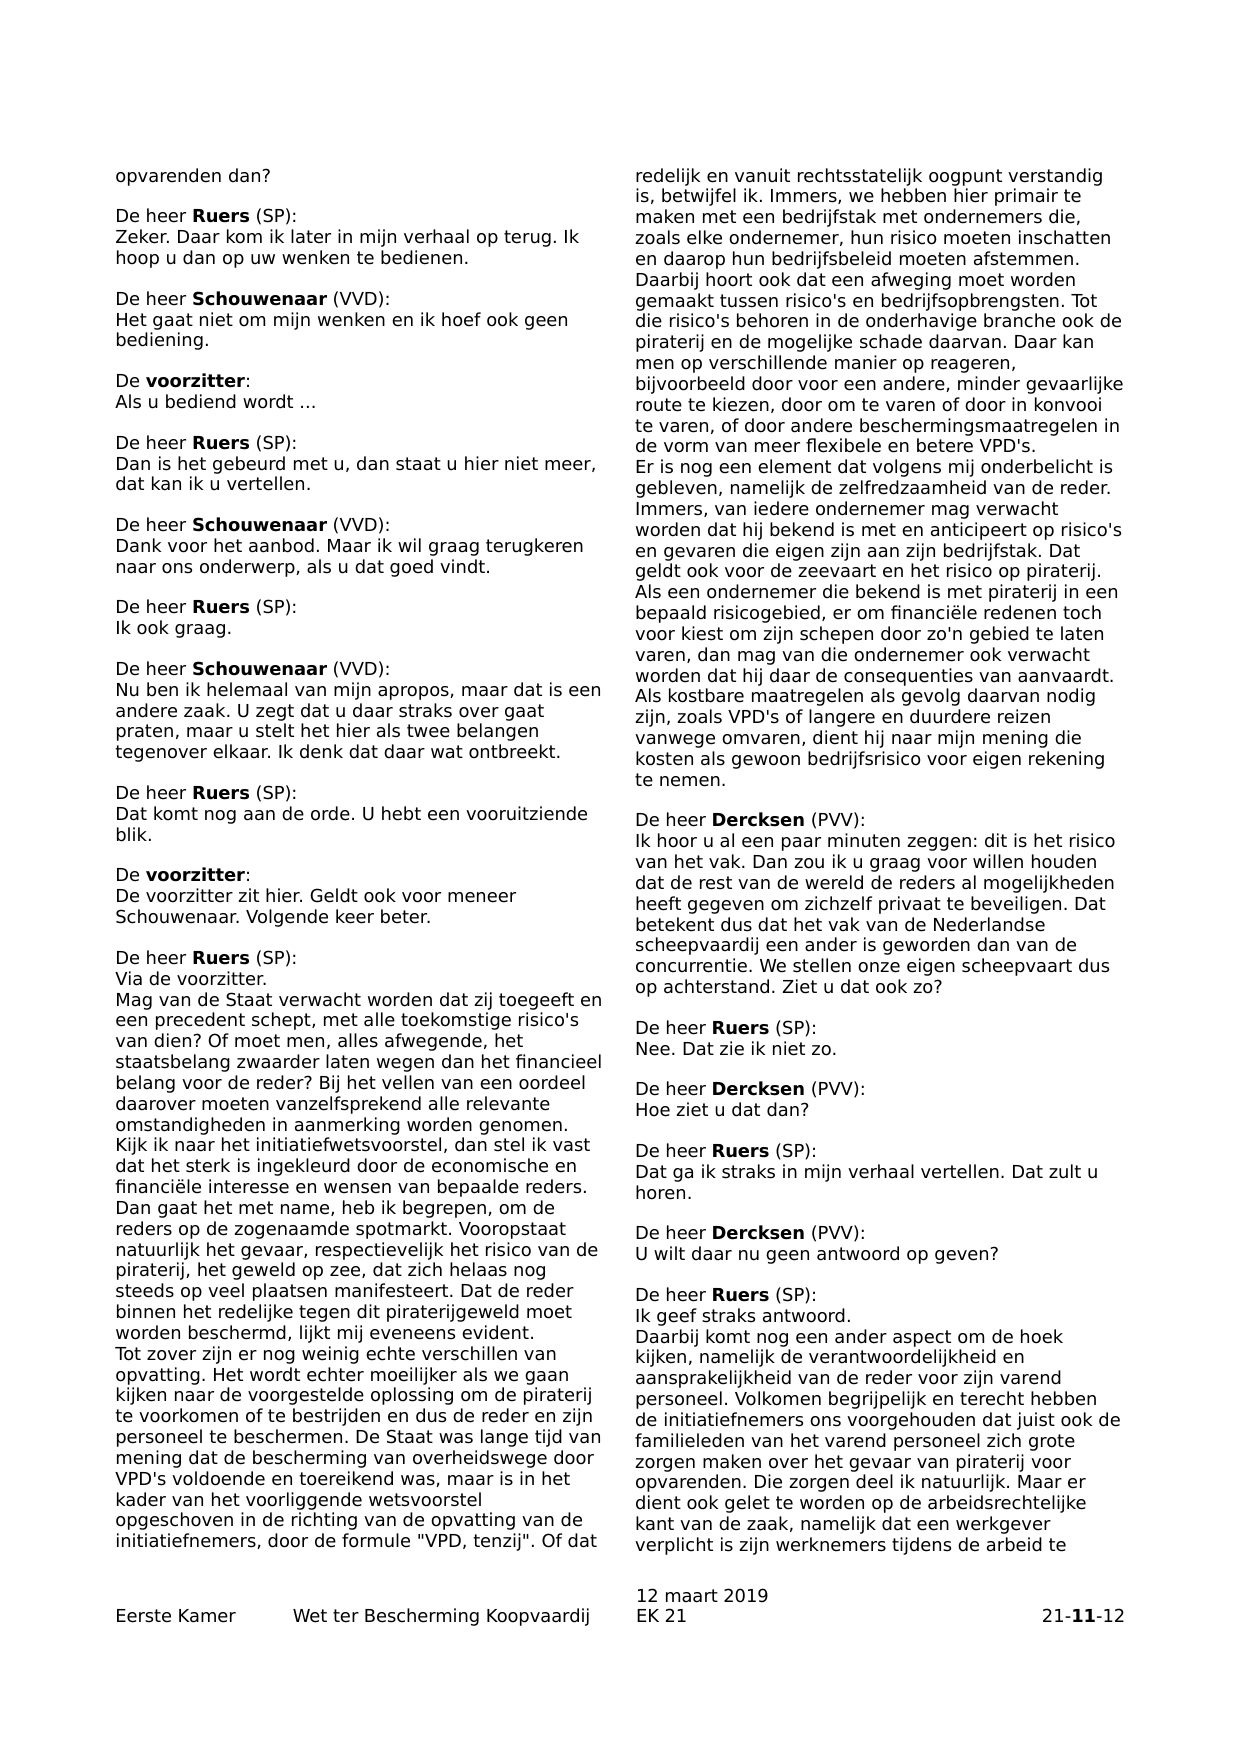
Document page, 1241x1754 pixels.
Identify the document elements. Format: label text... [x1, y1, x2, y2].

text Ik ook graag. [115, 618, 605, 639]
text De heer Schouwenaar (VVD): [115, 659, 605, 679]
text De heer Ruers (SP): [115, 783, 605, 804]
text Zeker. Daar kom ik later in mijn verhaal op terug. Ik hoop u dan op uw wenken te bedienen. [115, 227, 605, 268]
text De heer Ruers (SP): [635, 1141, 1125, 1162]
text Ik geef straks antwoord. [635, 1306, 1125, 1326]
text De heer Dercksen (PVV): [635, 1223, 1125, 1244]
text Dat ga ik straks in mijn verhaal vertellen. Dat zult u horen. [635, 1162, 1125, 1203]
text De heer Ruers (SP): [115, 597, 605, 618]
text De heer Ruers (SP): [635, 1285, 1125, 1306]
text De heer Ruers (SP): [115, 948, 605, 968]
text Kijk ik naar het initiatiefwetsvoorstel, dan stel ik vast dat het sterk is ingekleurd door de economische en financiële interesse en wensen van bepaalde reders. Dan gaat het met name, heb ik begrepen, om de reders op de zogenaamde spotmarkt. Vooropstaat natuurlijk het gevaar, respectievelijk het risico van de piraterij, het geweld op zee, dat zich helaas nog steeds op veel plaatsen manifesteert. Dat de reder binnen het redelijke tegen dit piraterijgeweld moet worden beschermd, lijkt mij eveneens evident. [115, 1135, 605, 1343]
text De heer Ruers (SP): [115, 432, 605, 453]
text De heer Schouwenaar (VVD): [115, 288, 605, 309]
text Ik hoor u al een paar minuten zeggen: dit is het risico van het vak. Dan zou ik u graag voor willen houden dat de rest van de wereld de reders al mogelijkheden heeft gegeven om zichzelf privaat te beveiligen. Dat betekent dus dat het vak van de Nederlandse scheepvaardij een ander is geworden dan van de concurrentie. We stellen onze eigen scheepvaart dus op achterstand. Ziet u dat ook zo? [635, 831, 1125, 998]
text opvarenden dan? [115, 165, 605, 186]
text De heer Schouwenaar (VVD): [115, 515, 605, 536]
text Mag van de Staat verwacht worden dat zij toegeeft en een precedent schept, met alle toekomstige risico's van dien? Of moet men, alles afwegende, het staatsbelang zwaarder laten wegen dan het financieel belang voor de reder? Bij het vellen van een oordeel daarover moeten vanzelfsprekend alle relevante omstandigheden in aanmerking worden genomen. [115, 989, 605, 1135]
text Het gaat niet om mijn wenken en ik hoef ook geen bediening. [115, 309, 605, 351]
text Via de voorzitter. [115, 968, 605, 989]
text De heer Dercksen (PVV): [635, 810, 1125, 831]
text De voorzitter: [115, 865, 605, 886]
text Tot zover zijn er nog weinig echte verschillen van opvatting. Het wordt echter moeilijker als we gaan kijken naar de voorgestelde oplossing om de piraterij te voorkomen of te bestrijden en dus de reder en zijn personeel te beschermen. De Staat was lange tijd van mening dat de bescherming van overheidswege door VPD's voldoende en toereikend was, maar is in het kader van het voorliggende wetsvoorstel opgeschoven in de richting van de opvatting van de initiatiefnemers, door de formule "VPD, tenzij". Of dat [115, 1343, 605, 1552]
text redelijk en vanuit rechtsstatelijk oogpunt verstandig is, betwijfel ik. Immers, we hebben hier primair te maken met een bedrijfstak met ondernemers die, zoals elke ondernemer, hun risico moeten inschatten en daarop hun bedrijfsbeleid moeten afstemmen. Daarbij hoort ook dat een afweging moet worden gemaakt tussen risico's en bedrijfsopbrengsten. Tot die risico's behoren in de onderhavige branche ook de piraterij en de mogelijke schade daarvan. Daar kan men op verschillende manier op reageren, bijvoorbeeld door voor een andere, minder gevaarlijke route te kiezen, door om te varen of door in konvooi te varen, of door andere beschermingsmaatregelen in de vorm van meer flexibele en betere VPD's. [635, 165, 1125, 457]
text De voorzitter: [115, 371, 605, 392]
text Nu ben ik helemaal van mijn apropos, maar dat is een andere zaak. U zegt dat u daar straks over gaat praten, maar u stelt het hier als twee belangen tegenover elkaar. Ik denk dat daar wat ontbreekt. [115, 679, 605, 763]
text De voorzitter zit hier. Geldt ook voor meneer Schouwenaar. Volgende keer beter. [115, 886, 605, 928]
text Dank voor het aanbod. Maar ik wil graag terugkeren naar ons onderwerp, als u dat goed vindt. [115, 536, 605, 577]
text De heer Ruers (SP): [115, 206, 605, 227]
text Als u bediend wordt ... [115, 392, 605, 412]
text De heer Ruers (SP): [635, 1018, 1125, 1038]
text U wilt daar nu geen antwoord op geven? [635, 1244, 1125, 1265]
text Nee. Dat zie ik niet zo. [635, 1038, 1125, 1059]
text Hoe ziet u dat dan? [635, 1100, 1125, 1121]
text Er is nog een element dat volgens mij onderbelicht is gebleven, namelijk de zelfredzaamheid van de reder. Immers, van iedere ondernemer mag verwacht worden dat hij bekend is met en anticipeert op risico's en gevaren die eigen zijn aan zijn bedrijfstak. Dat geldt ook voor de zeevaart en het risico op piraterij. Als een ondernemer die bekend is met piraterij in een bepaald risicogebied, er om financiële redenen toch voor kiest om zijn schepen door zo'n gebied te laten varen, dan mag van die ondernemer ook verwacht worden dat hij daar de consequenties van aanvaardt. Als kostbare maatregelen als gevolg daarvan nodig zijn, zoals VPD's of langere en duurdere reizen vanwege omvaren, dient hij naar mijn mening die kosten als gewoon bedrijfsrisico voor eigen rekening te nemen. [635, 457, 1125, 790]
text Dan is het gebeurd met u, dan staat u hier niet meer, dat kan ik u vertellen. [115, 453, 605, 495]
text Dat komt nog aan de orde. U hebt een vooruitziende blik. [115, 804, 605, 845]
text Daarbij komt nog een ander aspect om de hoek kijken, namelijk de verantwoordelijkheid en aansprakelijkheid van de reder voor zijn varend personeel. Volkomen begrijpelijk en terecht hebben de initiatiefnemers ons voorgehouden dat juist ook de familieleden van het varend personeel zich grote zorgen maken over het gevaar van piraterij voor opvarenden. Die zorgen deel ik natuurlijk. Maar er dient ook gelet te worden op de arbeidsrechtelijke kant van de zaak, namelijk dat een werkgever verplicht is zijn werknemers tijdens de arbeid te [635, 1326, 1125, 1556]
text De heer Dercksen (PVV): [635, 1079, 1125, 1100]
